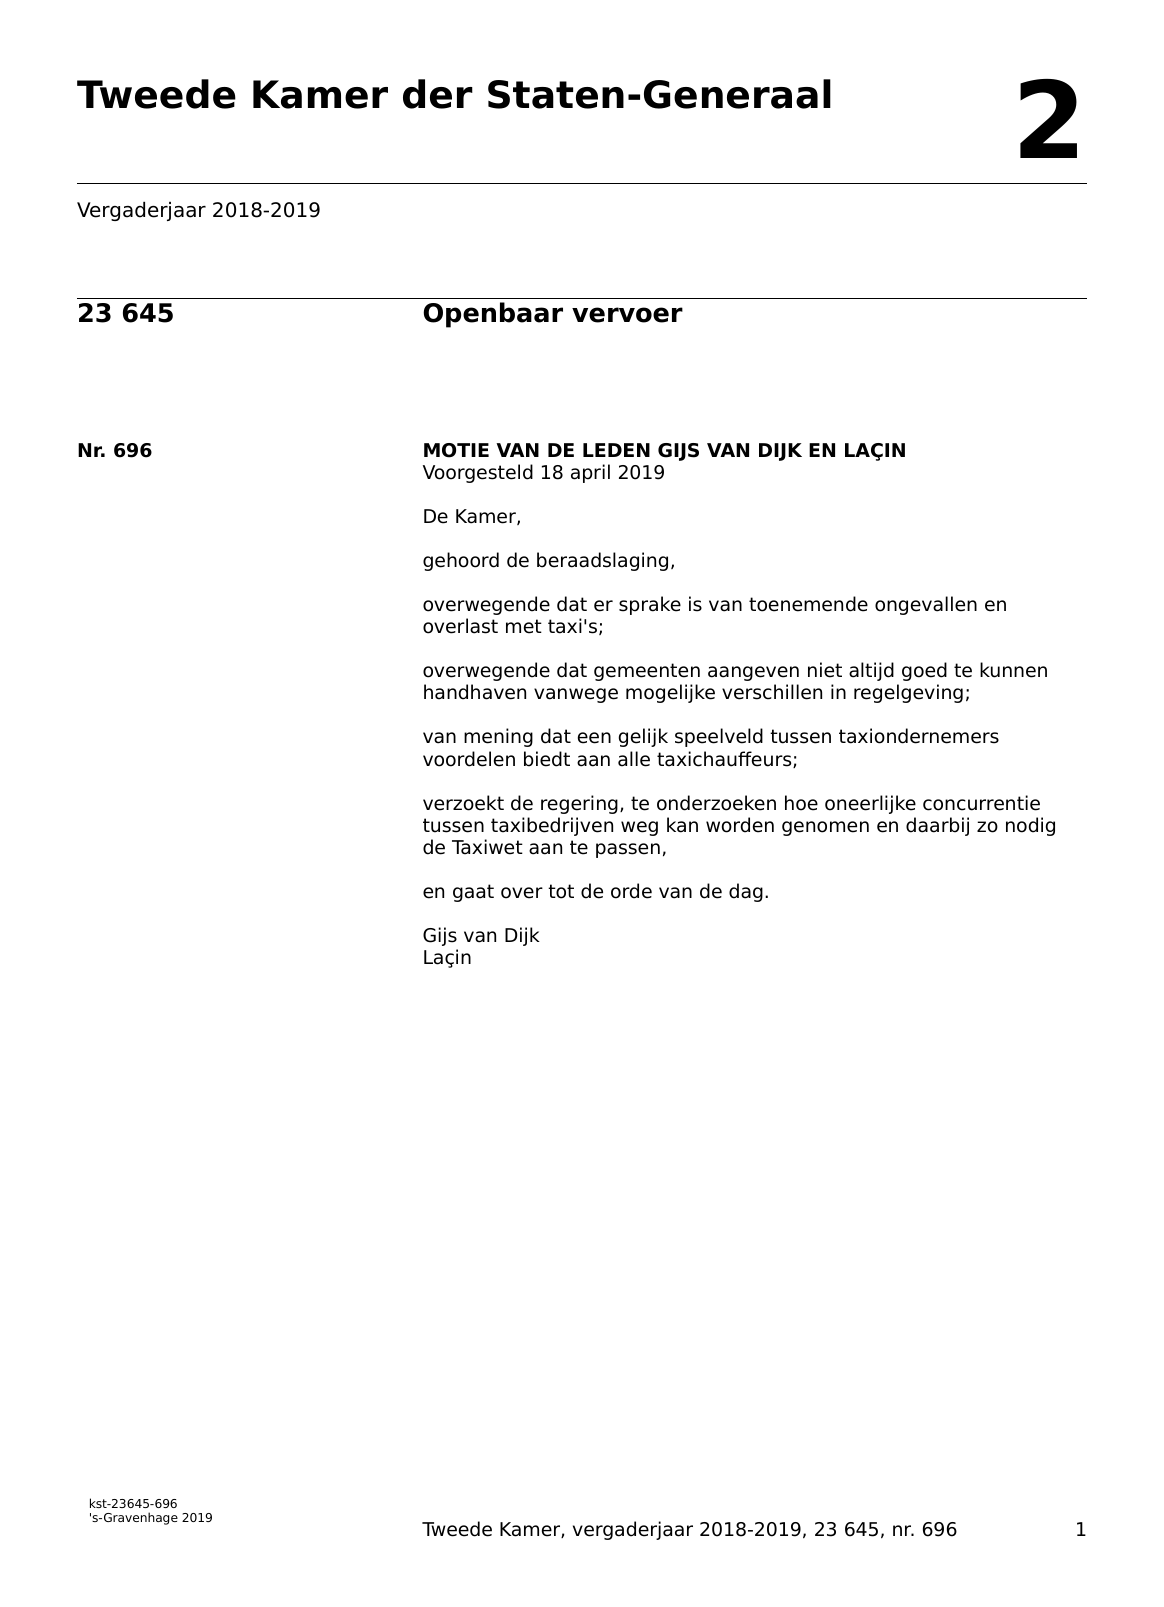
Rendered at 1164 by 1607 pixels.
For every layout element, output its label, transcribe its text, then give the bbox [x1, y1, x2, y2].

text overwegende dat er sprake is van toenemende ongevallen en overlast met taxi's; [422, 594, 1087, 638]
subtitle 23 645 Openbaar vervoer [77, 299, 1087, 329]
text kst-23645-696 [88, 1497, 323, 1511]
text gehoord de beraadslaging, [422, 550, 1087, 572]
text en gaat over tot de orde van de dag. [422, 881, 1087, 903]
text Voorgesteld 18 april 2019 [422, 462, 1087, 484]
text Gijs van Dijk [422, 925, 1087, 947]
text verzoekt de regering, te onderzoeken hoe oneerlijke concurrentie tussen taxibedrijven weg kan worden genomen en daarbij zo nodig de Taxiwet aan te passen, [422, 793, 1087, 858]
text van mening dat een gelijk speelveld tussen taxiondernemers voordelen biedt aan alle taxichauffeurs; [422, 726, 1087, 770]
table_header 2 [886, 59, 1087, 183]
table_cell Vergaderjaar 2018-2019 [77, 184, 1087, 298]
table_header Tweede Kamer der Staten-Generaal [77, 59, 886, 183]
text De Kamer, [422, 506, 1087, 528]
text Laçin [422, 947, 1087, 969]
text overwegende dat gemeenten aangeven niet altijd goed te kunnen handhaven vanwege mogelijke verschillen in regelgeving; [422, 660, 1087, 704]
text 's-Gravenhage 2019 [88, 1511, 323, 1525]
subtitle Nr. 696 MOTIE VAN DE LEDEN GIJS VAN DIJK EN LAÇIN [77, 440, 1087, 462]
